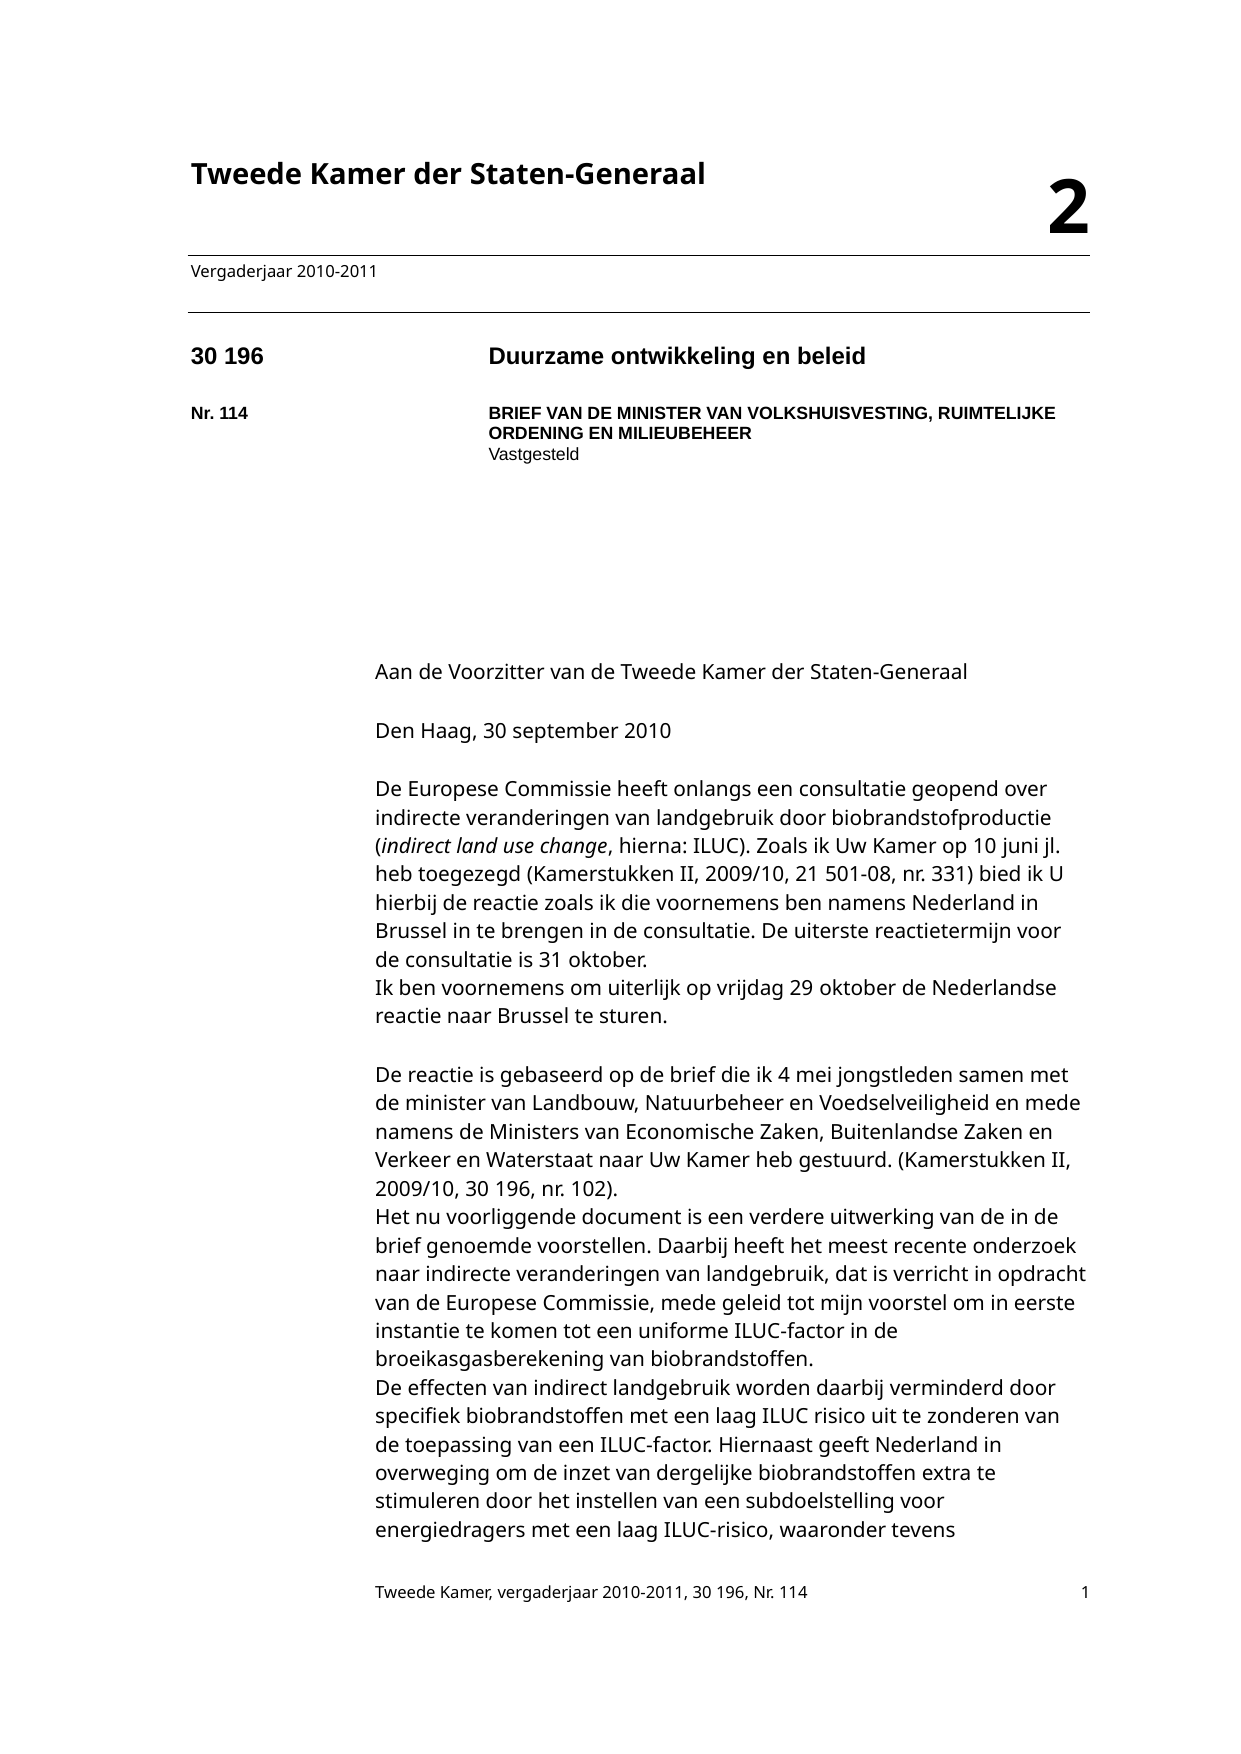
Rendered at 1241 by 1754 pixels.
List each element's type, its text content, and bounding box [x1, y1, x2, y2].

table_cell Nr. 114 [188, 399, 485, 539]
text Het nu voorliggende document is een verdere uitwerking van de in de brief genoemde voorstellen. Daarbij heeft het meest recente onderzoek naar indirecte veranderingen van landgebruik, dat is verricht in opdracht van de Europese Commissie, mede geleid tot mijn voorstel om in eerste instantie te komen tot een uniforme ILUC-factor in de broeikasgasberekening van biobrandstoffen. [375, 1202, 1090, 1373]
table_header Tweede Kamer der Staten-Generaal [188, 150, 909, 255]
table_cell Vergaderjaar 2010-2011 [188, 256, 485, 312]
text Aan de Voorzitter van de Tweede Kamer der Staten-Generaal [375, 657, 1090, 686]
text De Europese Commissie heeft onlangs een consultatie geopend over indirecte veranderingen van landgebruik door biobrandstofproductie (indirect land use change, hierna: ILUC). Zoals ik Uw Kamer op 10 juni jl. heb toegezegd (Kamerstukken II, 2009/10, 21 501-08, nr. 331) bied ik U hierbij de reactie zoals ik die voornemens ben namens Nederland in Brussel in te brengen in de consultatie. De uiterste reactietermijn voor de consultatie is 31 oktober. [375, 774, 1090, 973]
table_cell [485, 313, 1090, 339]
text De effecten van indirect landgebruik worden daarbij verminderd door specifiek biobrandstoffen met een laag ILUC risico uit te zonderen van de toepassing van een ILUC-factor. Hiernaast geeft Nederland in overweging om de inzet van dergelijke biobrandstoffen extra te stimuleren door het instellen van een subdoelstelling voor energiedragers met een laag ILUC-risico, waaronder tevens [375, 1373, 1090, 1543]
text De reactie is gebaseerd op de brief die ik 4 mei jongstleden samen met de minister van Landbouw, Natuurbeheer en Voedselveiligheid en mede namens de Ministers van Economische Zaken, Buitenlandse Zaken en Verkeer en Waterstaat naar Uw Kamer heb gestuurd. (Kamerstukken II, 2009/10, 30 196, nr. 102). [375, 1060, 1090, 1202]
table_cell [485, 256, 1090, 312]
table_cell 30 196 [188, 339, 485, 399]
table_cell [188, 313, 485, 339]
table_cell Duurzame ontwikkeling en beleid [485, 339, 1090, 399]
table_cell BRIEF VAN DE MINISTER VAN VOLKSHUISVESTING, RUIMTELIJKE ORDENING EN MILIEUBEHEER Vastgesteld [485, 399, 1090, 539]
text Ik ben voornemens om uiterlijk op vrijdag 29 oktober de Nederlandse reactie naar Brussel te sturen. [375, 973, 1090, 1030]
table_header 2 [910, 150, 1090, 255]
text Den Haag, 30 september 2010 [375, 716, 1090, 744]
